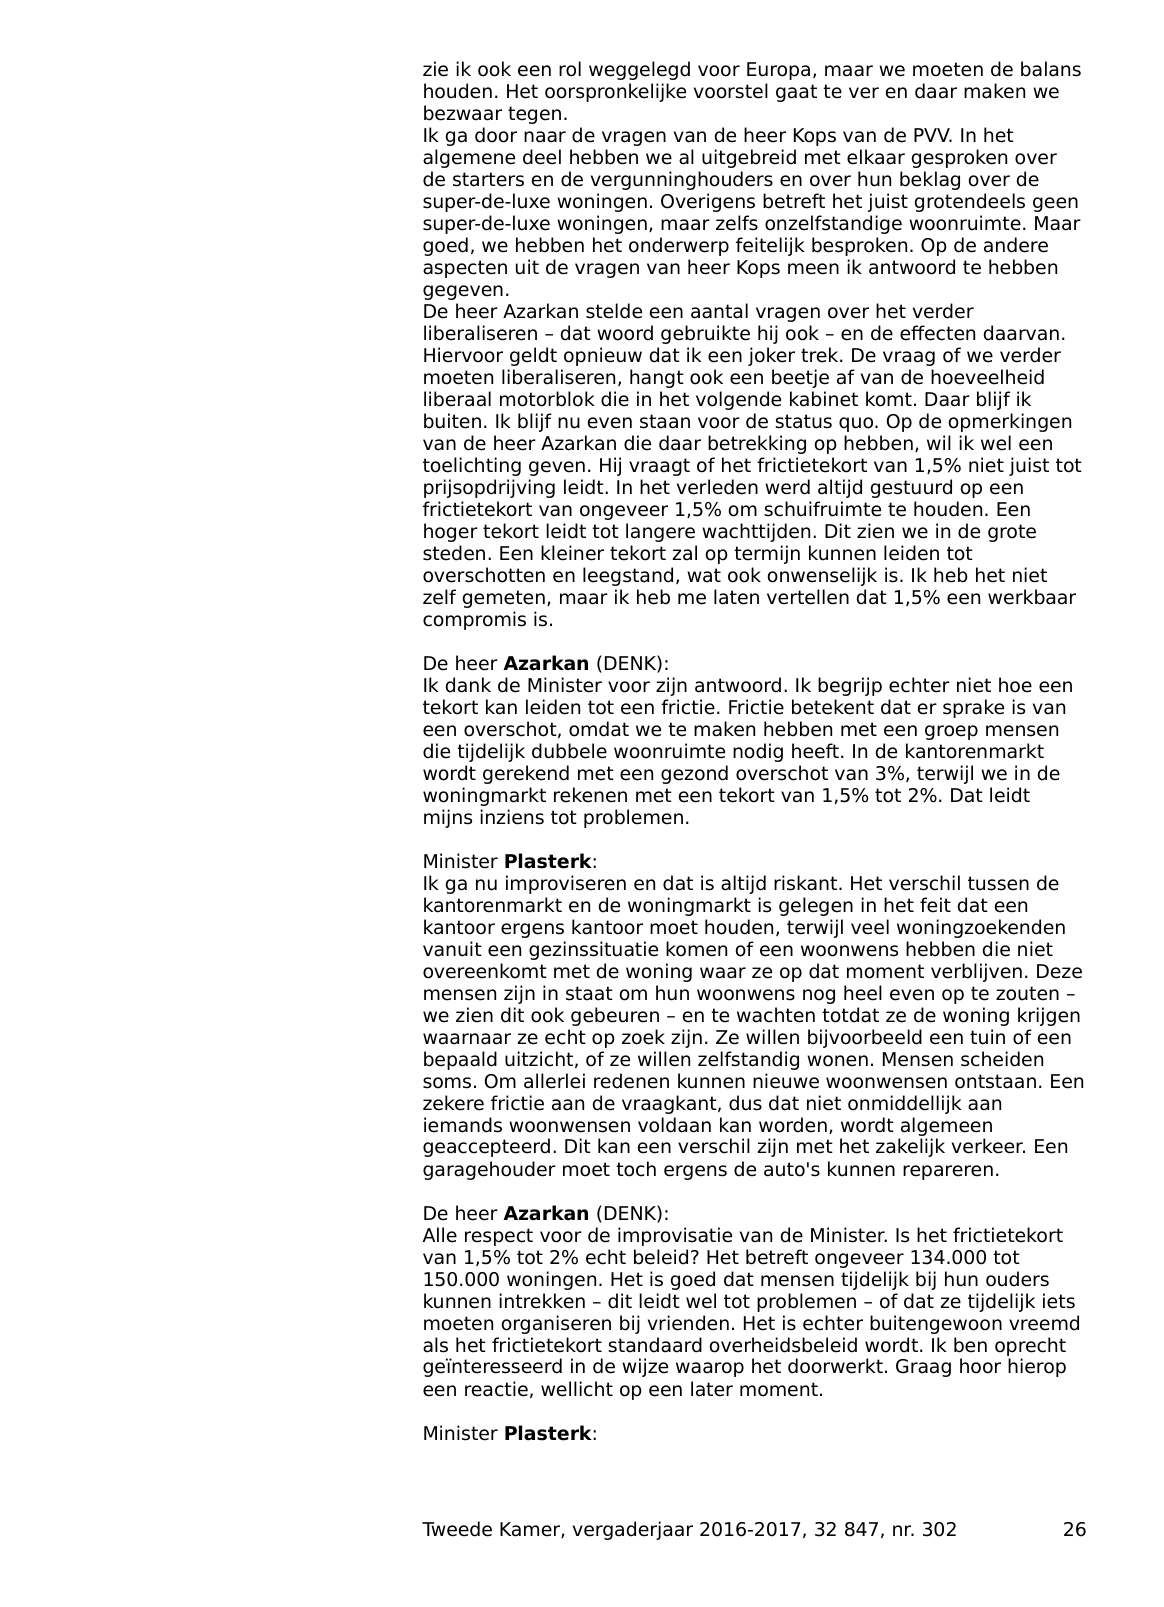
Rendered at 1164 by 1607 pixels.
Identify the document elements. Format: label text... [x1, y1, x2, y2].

text De heer Azarkan stelde een aantal vragen over het verder liberaliseren – dat woord gebruikte hij ook – en de effecten daarvan. Hiervoor geldt opnieuw dat ik een joker trek. De vraag of we verder moeten liberaliseren, hangt ook een beetje af van de hoeveelheid liberaal motorblok die in het volgende kabinet komt. Daar blijf ik buiten. Ik blijf nu even staan voor de status quo. Op de opmerkingen van de heer Azarkan die daar betrekking op hebben, wil ik wel een toelichting geven. Hij vraagt of het frictietekort van 1,5% niet juist tot prijsopdrijving leidt. In het verleden werd altijd gestuurd op een frictietekort van ongeveer 1,5% om schuifruimte te houden. Een hoger tekort leidt tot langere wachttijden. Dit zien we in de grote steden. Een kleiner tekort zal op termijn kunnen leiden tot overschotten en leegstand, wat ook onwenselijk is. Ik heb het niet zelf gemeten, maar ik heb me laten vertellen dat 1,5% een werkbaar compromis is. [422, 301, 1087, 631]
text Ik dank de Minister voor zijn antwoord. Ik begrijp echter niet hoe een tekort kan leiden tot een frictie. Frictie betekent dat er sprake is van een overschot, omdat we te maken hebben met een groep mensen die tijdelijk dubbele woonruimte nodig heeft. In de kantorenmarkt wordt gerekend met een gezond overschot van 3%, terwijl we in de woningmarkt rekenen met een tekort van 1,5% tot 2%. Dat leidt mijns inziens tot problemen. [422, 675, 1087, 828]
text zie ik ook een rol weggelegd voor Europa, maar we moeten de balans houden. Het oorspronkelijke voorstel gaat te ver en daar maken we bezwaar tegen. [422, 59, 1087, 125]
text Minister Plasterk: [422, 1423, 1087, 1444]
text Alle respect voor de improvisatie van de Minister. Is het frictietekort van 1,5% tot 2% echt beleid? Het betreft ongeveer 134.000 tot 150.000 woningen. Het is goed dat mensen tijdelijk bij hun ouders kunnen intrekken – dit leidt wel tot problemen – of dat ze tijdelijk iets moeten organiseren bij vrienden. Het is echter buitengewoon vreemd als het frictietekort standaard overheidsbeleid wordt. Ik ben oprecht geïnteresseerd in de wijze waarop het doorwerkt. Graag hoor hierop een reactie, wellicht op een later moment. [422, 1224, 1087, 1400]
text De heer Azarkan (DENK): [422, 1203, 1087, 1224]
text Minister Plasterk: [422, 851, 1087, 873]
text Ik ga nu improviseren en dat is altijd riskant. Het verschil tussen de kantorenmarkt en de woningmarkt is gelegen in het feit dat een kantoor ergens kantoor moet houden, terwijl veel woningzoekenden vanuit een gezinssituatie komen of een woonwens hebben die niet overeenkomt met de woning waar ze op dat moment verblijven. Deze mensen zijn in staat om hun woonwens nog heel even op te zouten – we zien dit ook gebeuren – en te wachten totdat ze de woning krijgen waarnaar ze echt op zoek zijn. Ze willen bijvoorbeeld een tuin of een bepaald uitzicht, of ze willen zelfstandig wonen. Mensen scheiden soms. Om allerlei redenen kunnen nieuwe woonwensen ontstaan. Een zekere frictie aan de vraagkant, dus dat niet onmiddellijk aan iemands woonwensen voldaan kan worden, wordt algemeen geaccepteerd. Dit kan een verschil zijn met het zakelijk verkeer. Een garagehouder moet toch ergens de auto's kunnen repareren. [422, 873, 1087, 1180]
text Ik ga door naar de vragen van de heer Kops van de PVV. In het algemene deel hebben we al uitgebreid met elkaar gesproken over de starters en de vergunninghouders en over hun beklag over de super-de-luxe woningen. Overigens betreft het juist grotendeels geen super-de-luxe woningen, maar zelfs onzelfstandige woonruimte. Maar goed, we hebben het onderwerp feitelijk besproken. Op de andere aspecten uit de vragen van heer Kops meen ik antwoord te hebben gegeven. [422, 125, 1087, 301]
text De heer Azarkan (DENK): [422, 653, 1087, 675]
